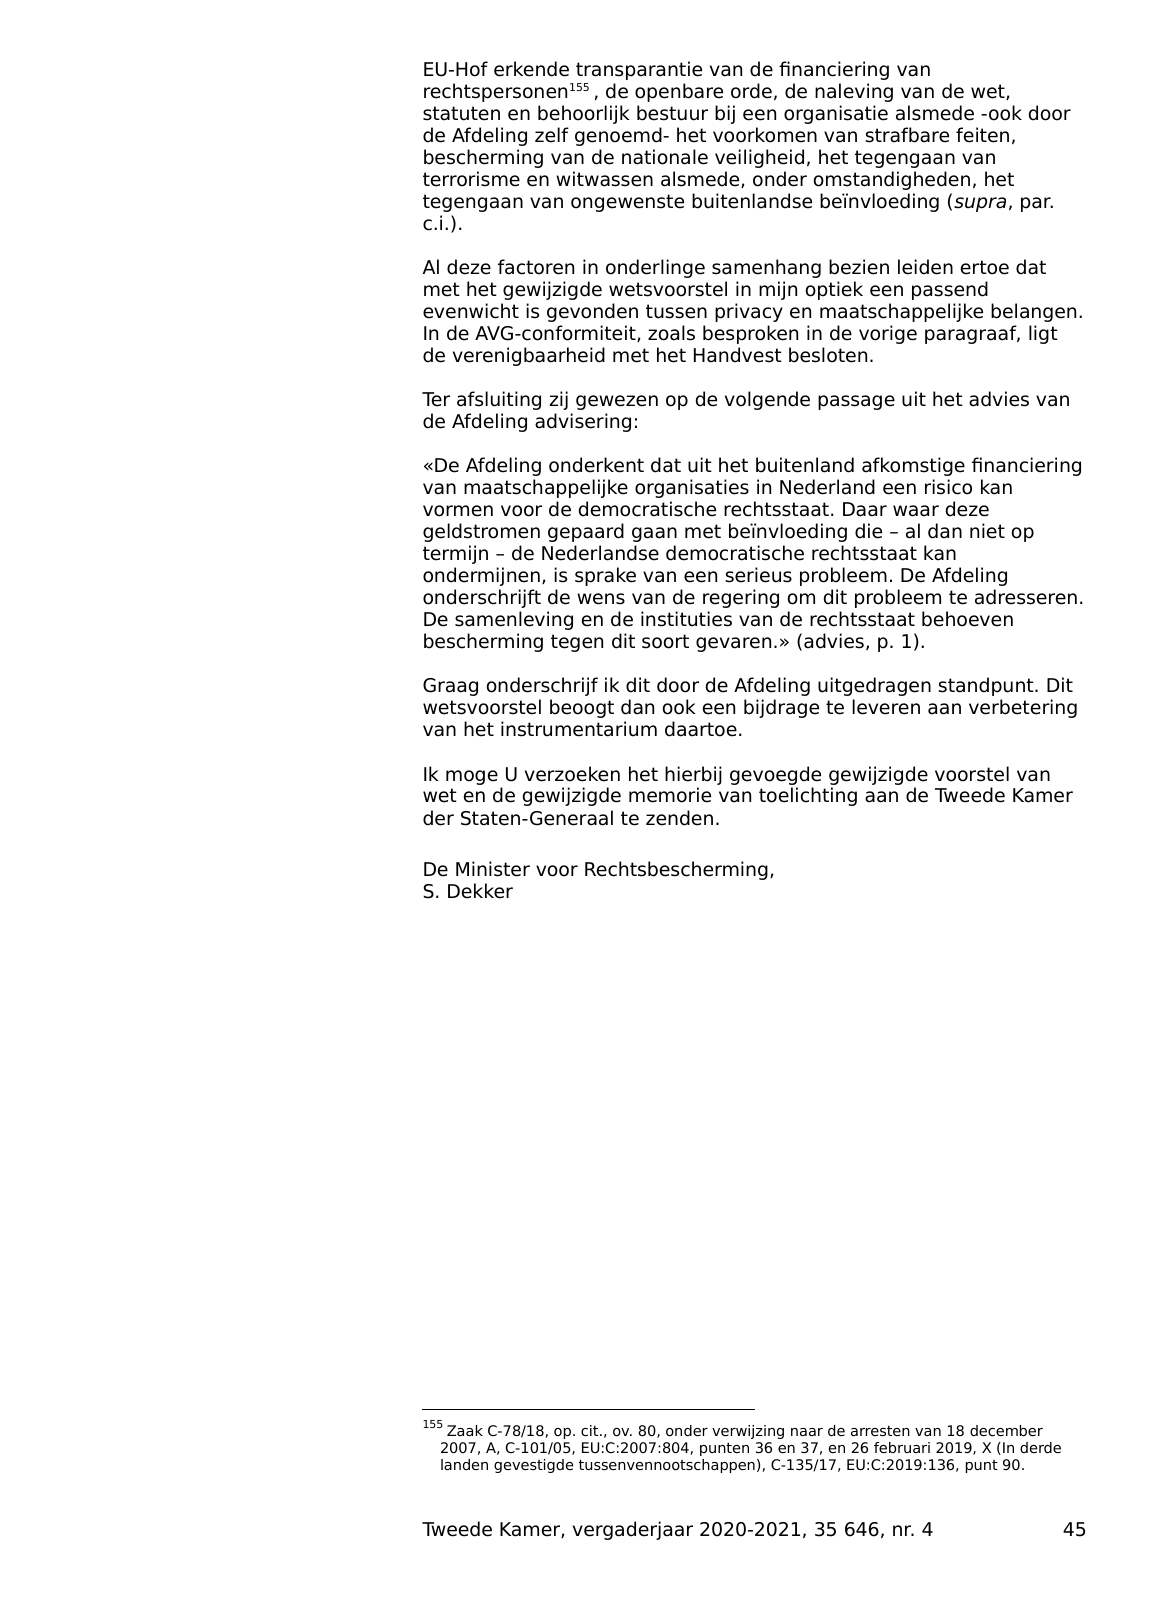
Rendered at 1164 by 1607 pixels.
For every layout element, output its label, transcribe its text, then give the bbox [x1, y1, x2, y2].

text Al deze factoren in onderlinge samenhang bezien leiden ertoe dat met het gewijzigde wetsvoorstel in mijn optiek een passend evenwicht is gevonden tussen privacy en maatschappelijke belangen. In de AVG-conformiteit, zoals besproken in de vorige paragraaf, ligt de verenigbaarheid met het Handvest besloten. [422, 257, 1087, 367]
text Graag onderschrijf ik dit door de Afdeling uitgedragen standpunt. Dit wetsvoorstel beoogt dan ook een bijdrage te leveren aan verbetering van het instrumentarium daartoe. [422, 675, 1087, 741]
text Ik moge U verzoeken het hierbij gevoegde gewijzigde voorstel van wet en de gewijzigde memorie van toelichting aan de Tweede Kamer der Staten-Generaal te zenden. [422, 763, 1087, 829]
text De Minister voor Rechtsbescherming, S. Dekker [422, 859, 1087, 903]
text EU-Hof erkende transparantie van de financiering van rechtspersonen, de openbare orde, de naleving van de wet, statuten en behoorlijk bestuur bij een organisatie alsmede -ook door de Afdeling zelf genoemd- het voorkomen van strafbare feiten, bescherming van de nationale veiligheid, het tegengaan van terrorisme en witwassen alsmede, onder omstandigheden, het tegengaan van ongewenste buitenlandse beïnvloeding (supra, par. c.i.). [422, 59, 1087, 235]
text Zaak C-78/18, op. cit., ov. 80, onder verwijzing naar de arresten van 18 december 2007, A, C-101/05, EU:C:2007:804, punten 36 en 37, en 26 februari 2019, X (In derde landen gevestigde tussenvennootschappen), C-135/17, EU:C:2019:136, punt 90. [422, 1418, 1087, 1474]
text Ter afsluiting zij gewezen op de volgende passage uit het advies van de Afdeling advisering: [422, 389, 1087, 433]
text «De Afdeling onderkent dat uit het buitenland afkomstige financiering van maatschappelijke organisaties in Nederland een risico kan vormen voor de democratische rechtsstaat. Daar waar deze geldstromen gepaard gaan met beïnvloeding die – al dan niet op termijn – de Nederlandse democratische rechtsstaat kan ondermijnen, is sprake van een serieus probleem. De Afdeling onderschrijft de wens van de regering om dit probleem te adresseren. De samenleving en de instituties van de rechtsstaat behoeven bescherming tegen dit soort gevaren.» (advies, p. 1). [422, 455, 1087, 653]
